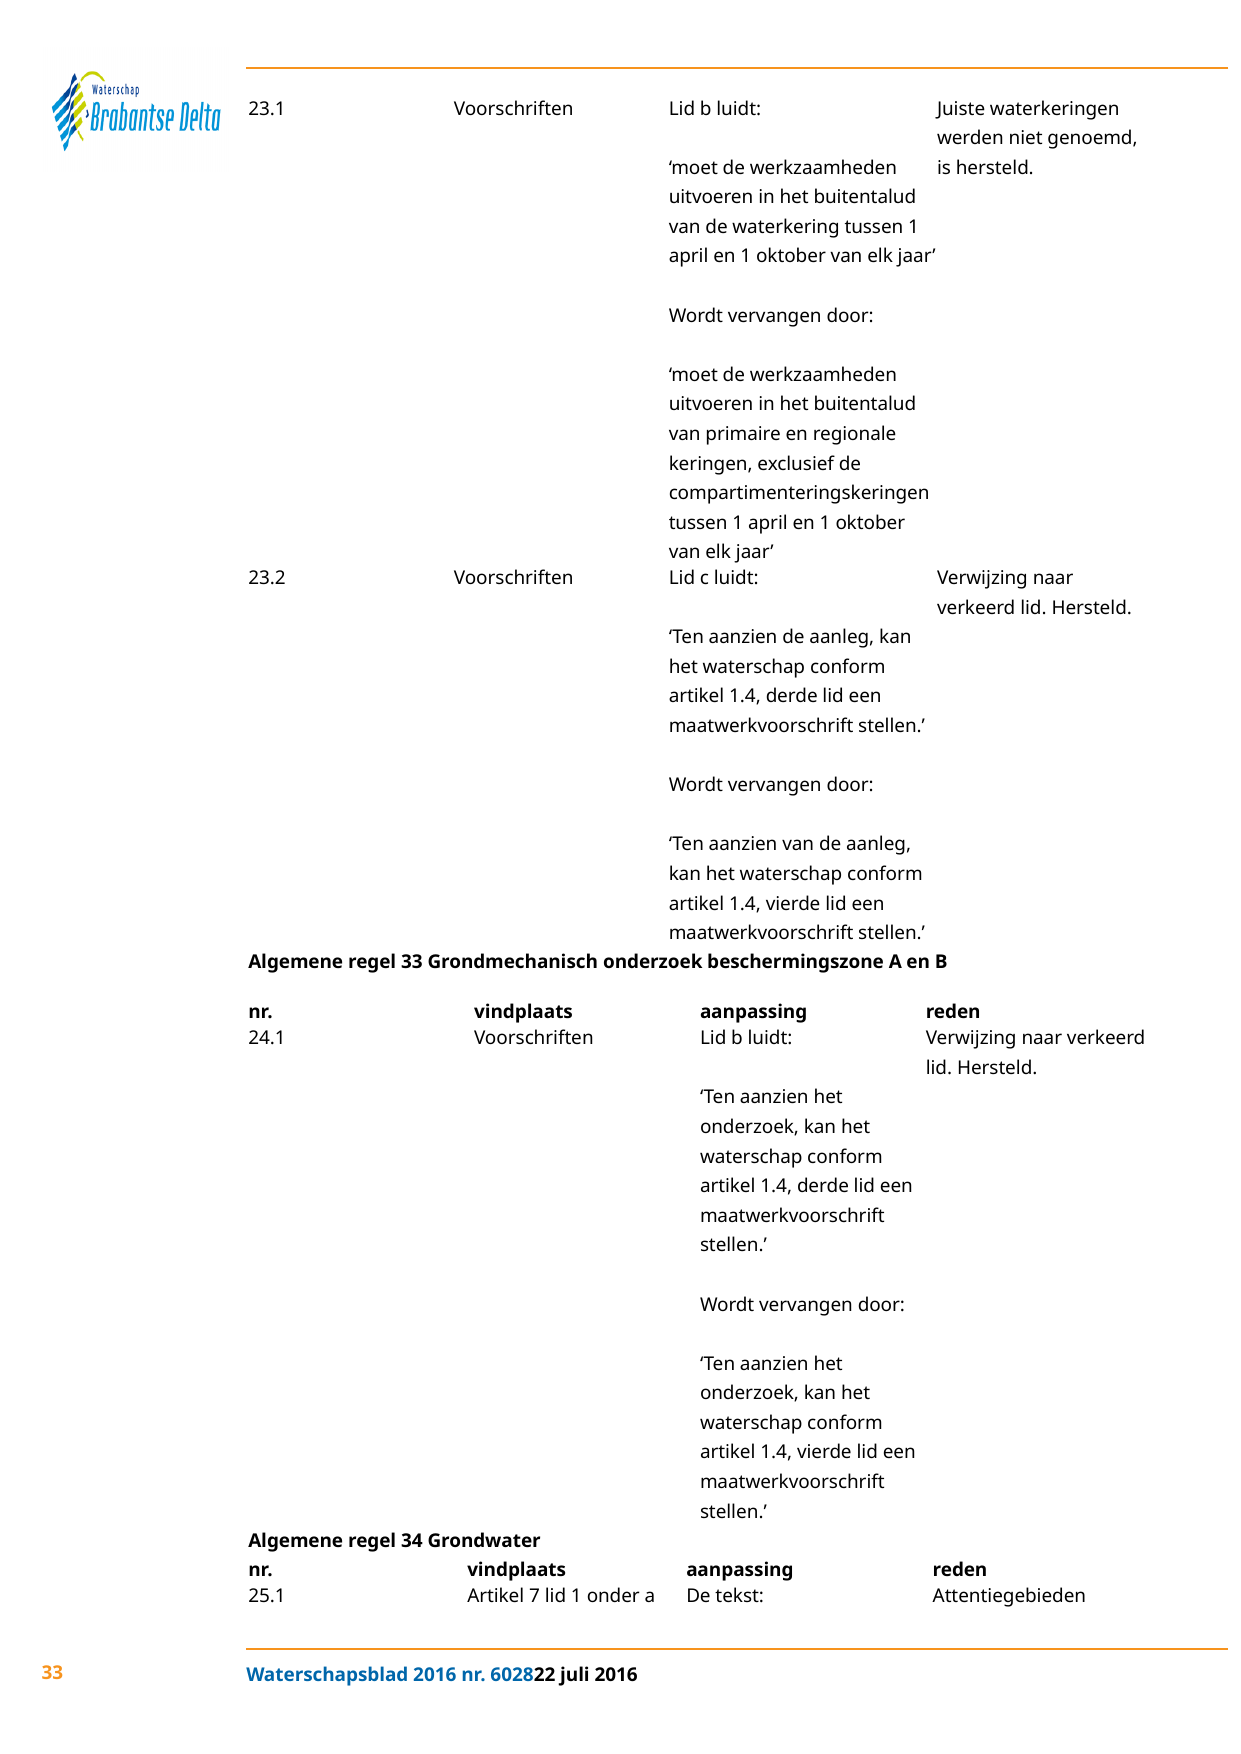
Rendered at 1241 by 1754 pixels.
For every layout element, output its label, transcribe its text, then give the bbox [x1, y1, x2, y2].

table_cell Juiste waterkeringen werden niet genoemd, is hersteld. [937, 95, 1152, 564]
table_cell 23.1 [248, 95, 454, 564]
table_cell De tekst: [686, 1582, 932, 1608]
table_cell Attentiegebieden [933, 1582, 1152, 1608]
table_header aanpassing [700, 999, 926, 1024]
table_cell Lid b luidt: ‘Ten aanzien het onderzoek, kan het waterschap conform artikel 1.4, derde lid een maatwerkvoorschrift stellen.’ Wordt vervangen door: ‘Ten aanzien het onderzoek, kan het waterschap conform artikel 1.4, vierde lid een maatwerkvoorschrift stellen.’ [700, 1025, 926, 1523]
table_cell Verwijzing naar verkeerd lid. Hersteld. [937, 564, 1152, 945]
table_header aanpassing [686, 1556, 932, 1582]
table_header reden [933, 1556, 1152, 1582]
table_header nr. [248, 1556, 467, 1582]
table_cell 25.1 [248, 1582, 467, 1608]
table_cell 23.2 [248, 564, 454, 945]
table_cell Voorschriften [454, 95, 668, 564]
picture [41, 47, 231, 172]
table_header reden [926, 999, 1152, 1024]
table_header vindplaats [467, 1556, 686, 1582]
table_cell Verwijzing naar verkeerd lid. Hersteld. [926, 1025, 1152, 1523]
table_cell Artikel 7 lid 1 onder a [467, 1582, 686, 1608]
table_cell Lid b luidt: ‘moet de werkzaamheden uitvoeren in het buitentalud van de waterkering tussen 1 april en 1 oktober van elk jaar’ Wordt vervangen door: ‘moet de werkzaamheden uitvoeren in het buitentalud van primaire en regionale keringen, exclusief de compartimenteringskeringen tussen 1 april en 1 oktober van elk jaar’ [669, 95, 937, 564]
table_cell Voorschriften [474, 1025, 700, 1523]
table_header vindplaats [474, 999, 700, 1024]
text Algemene regel 33 Grondmechanisch onderzoek beschermingszone A en B [248, 948, 1152, 974]
table_cell Voorschriften [454, 564, 668, 945]
table_cell 24.1 [248, 1025, 474, 1523]
table_header nr. [248, 999, 474, 1024]
text Algemene regel 34 Grondwater [248, 1527, 1152, 1552]
table_cell Lid c luidt: ‘Ten aanzien de aanleg, kan het waterschap conform artikel 1.4, derde lid een maatwerkvoorschrift stellen.’ Wordt vervangen door: ‘Ten aanzien van de aanleg, kan het waterschap conform artikel 1.4, vierde lid een maatwerkvoorschrift stellen.’ [669, 564, 937, 945]
